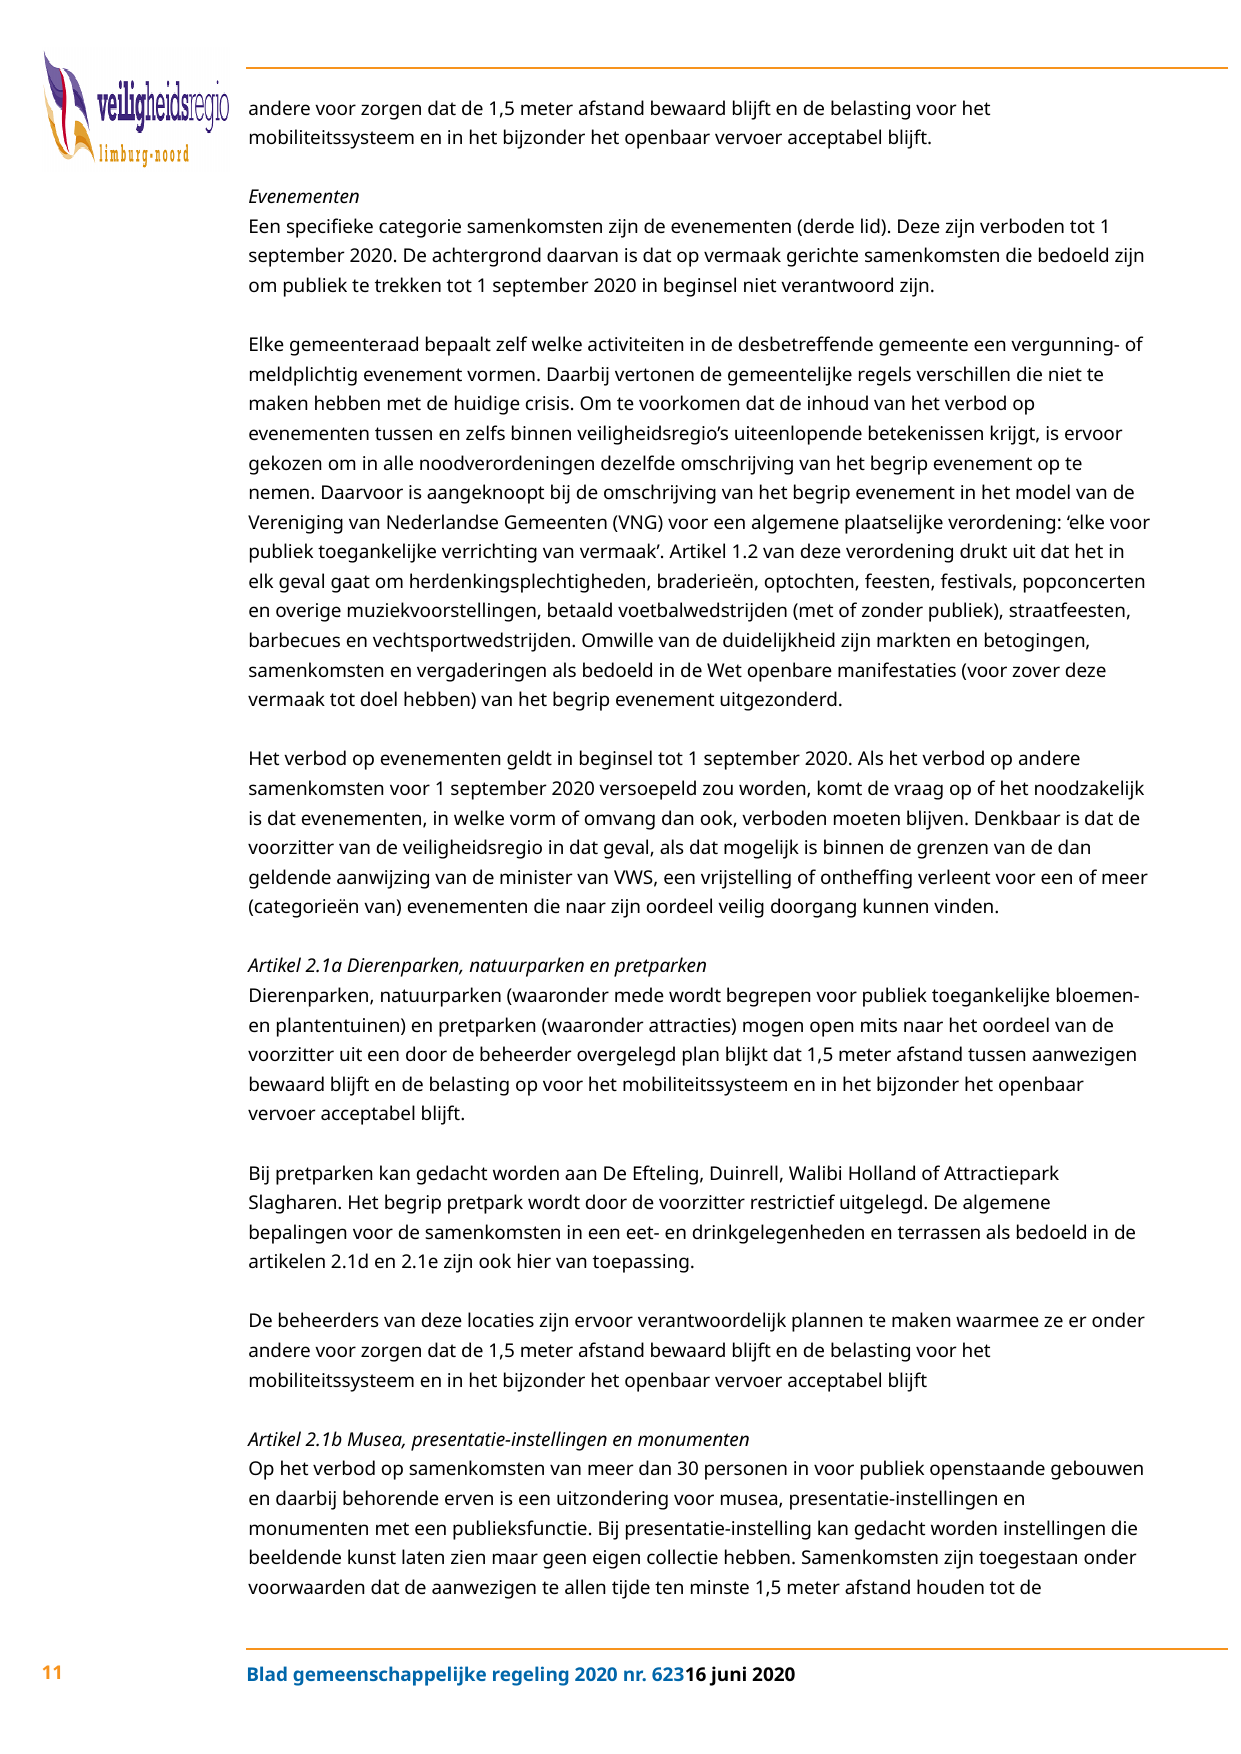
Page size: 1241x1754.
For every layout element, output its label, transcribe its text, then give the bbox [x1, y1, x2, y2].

text Evenementen [248, 183, 1152, 209]
text andere voor zorgen dat de 1,5 meter afstand bewaard blijft en de belasting voor het mobiliteitssysteem en in het bijzonder het openbaar vervoer acceptabel blijft. [248, 95, 1152, 150]
text Bij pretparken kan gedacht worden aan De Efteling, Duinrell, Walibi Holland of Attractiepark Slagharen. Het begrip pretpark wordt door de voorzitter restrictief uitgelegd. De algemene bepalingen voor de samenkomsten in een eet- en drinkgelegenheden en terrassen als bedoeld in de artikelen 2.1d en 2.1e zijn ook hier van toepassing. [248, 1160, 1152, 1274]
text Dierenparken, natuurparken (waaronder mede wordt begrepen voor publiek toegankelijke bloemen- en plantentuinen) en pretparken (waaronder attracties) mogen open mits naar het oordeel van de voorzitter uit een door de beheerder overgelegd plan blijkt dat 1,5 meter afstand tussen aanwezigen bewaard blijft en de belasting op voor het mobiliteitssysteem en in het bijzonder het openbaar vervoer acceptabel blijft. [248, 982, 1152, 1126]
text Op het verbod op samenkomsten van meer dan 30 personen in voor publiek openstaande gebouwen en daarbij behorende erven is een uitzondering voor musea, presentatie-instellingen en monumenten met een publieksfunctie. Bij presentatie-instelling kan gedacht worden instellingen die beeldende kunst laten zien maar geen eigen collectie hebben. Samenkomsten zijn toegestaan onder voorwaarden dat de aanwezigen te allen tijde ten minste 1,5 meter afstand houden tot de [248, 1456, 1152, 1600]
picture [41, 47, 231, 172]
text Artikel 2.1a Dierenparken, natuurparken en pretparken [248, 953, 1152, 978]
text Artikel 2.1b Musea, presentatie-instellingen en monumenten [248, 1426, 1152, 1452]
text Een specifieke categorie samenkomsten zijn de evenementen (derde lid). Deze zijn verboden tot 1 september 2020. De achtergrond daarvan is dat op vermaak gerichte samenkomsten die bedoeld zijn om publiek te trekken tot 1 september 2020 in beginsel niet verantwoord zijn. [248, 213, 1152, 298]
text Het verbod op evenementen geldt in beginsel tot 1 september 2020. Als het verbod op andere samenkomsten voor 1 september 2020 versoepeld zou worden, komt de vraag op of het noodzakelijk is dat evenementen, in welke vorm of omvang dan ook, verboden moeten blijven. Denkbaar is dat de voorzitter van de veiligheidsregio in dat geval, als dat mogelijk is binnen de grenzen van de dan geldende aanwijzing van de minister van VWS, een vrijstelling of ontheffing verleent voor een of meer (categorieën van) evenementen die naar zijn oordeel veilig doorgang kunnen vinden. [248, 746, 1152, 919]
text De beheerders van deze locaties zijn ervoor verantwoordelijk plannen te maken waarmee ze er onder andere voor zorgen dat de 1,5 meter afstand bewaard blijft en de belasting voor het mobiliteitssysteem en in het bijzonder het openbaar vervoer acceptabel blijft [248, 1308, 1152, 1393]
text Elke gemeenteraad bepaalt zelf welke activiteiten in de desbetreffende gemeente een vergunning- of meldplichtig evenement vormen. Daarbij vertonen de gemeentelijke regels verschillen die niet te maken hebben met de huidige crisis. Om te voorkomen dat de inhoud van het verbod op evenementen tussen en zelfs binnen veiligheidsregio’s uiteenlopende betekenissen krijgt, is ervoor gekozen om in alle noodverordeningen dezelfde omschrijving van het begrip evenement op te nemen. Daarvoor is aangeknoopt bij de omschrijving van het begrip evenement in het model van de Vereniging van Nederlandse Gemeenten (VNG) voor een algemene plaatselijke verordening: ‘elke voor publiek toegankelijke verrichting van vermaak’. Artikel 1.2 van deze verordening drukt uit dat het in elk geval gaat om herdenkingsplechtigheden, braderieën, optochten, feesten, festivals, popconcerten en overige muziekvoorstellingen, betaald voetbalwedstrijden (met of zonder publiek), straatfeesten, barbecues en vechtsportwedstrijden. Omwille van de duidelijkheid zijn markten en betogingen, samenkomsten en vergaderingen als bedoeld in de Wet openbare manifestaties (voor zover deze vermaak tot doel hebben) van het begrip evenement uitgezonderd. [248, 331, 1152, 712]
